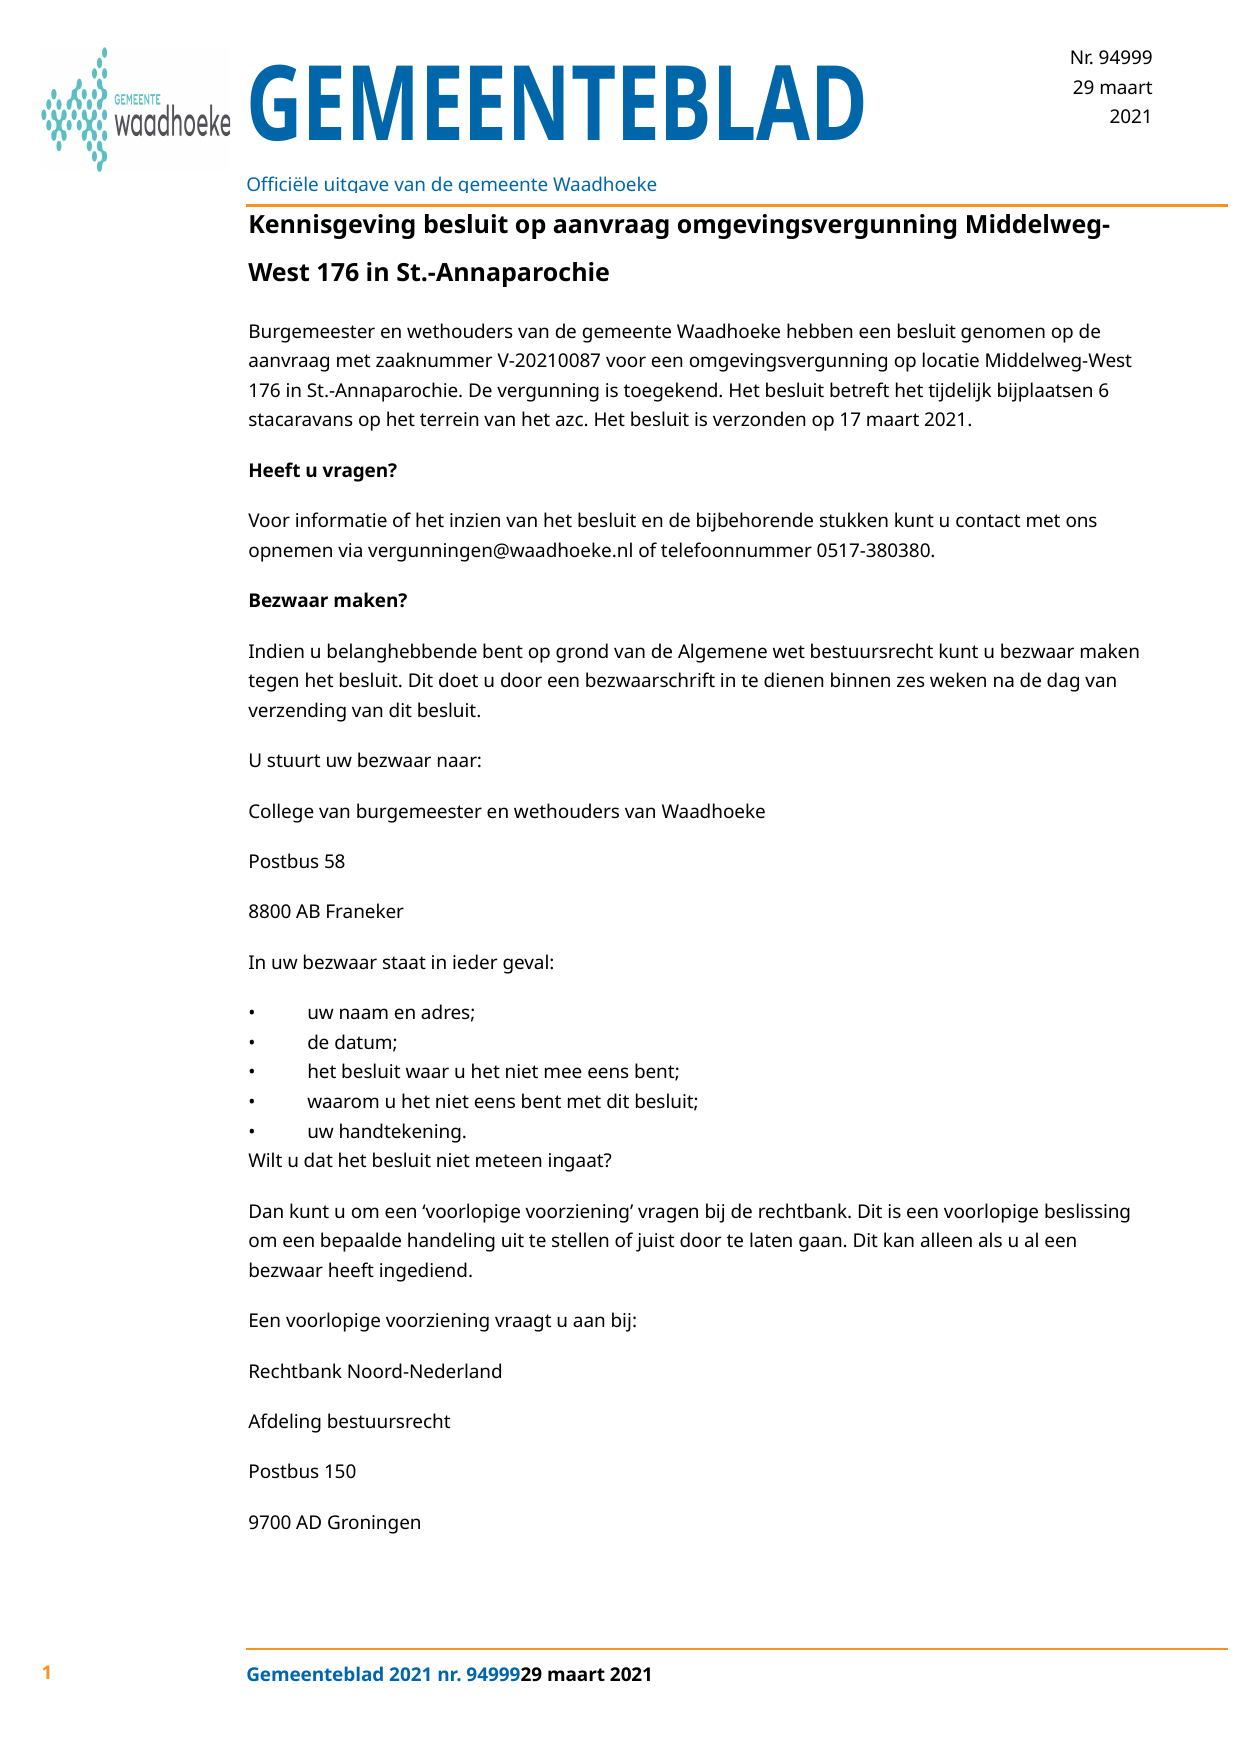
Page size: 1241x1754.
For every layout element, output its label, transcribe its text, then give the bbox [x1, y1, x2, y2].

text Postbus 58 [248, 848, 1152, 874]
list uw handtekening. [248, 1118, 1152, 1144]
list het besluit waar u het niet mee eens bent; [248, 1059, 1152, 1084]
text Wilt u dat het besluit niet meteen ingaat? [248, 1147, 1152, 1173]
text Rechtbank Noord-Nederland [248, 1358, 1152, 1384]
text U stuurt uw bezwaar naar: [248, 747, 1152, 773]
picture [41, 47, 231, 172]
text Een voorlopige voorziening vraagt u aan bij: [248, 1307, 1152, 1333]
text Postbus 150 [248, 1459, 1152, 1484]
text Voor informatie of het inzien van het besluit en de bijbehorende stukken kunt u contact met ons opnemen via vergunningen@waadhoeke.nl of telefoonnummer 0517-380380. [248, 507, 1152, 563]
list de datum; [248, 1029, 1152, 1055]
list waarom u het niet eens bent met dit besluit; [248, 1088, 1152, 1114]
text Kennisgeving besluit op aanvraag omgevingsvergunning Middelweg-West 176 in St.-Annaparochie [248, 207, 1152, 288]
text 9700 AD Groningen [248, 1509, 1152, 1535]
text Dan kunt u om een ‘voorlopige voorziening’ vragen bij de rechtbank. Dit is een voorlopige beslissing om een bepaalde handeling uit te stellen of juist door te laten gaan. Dit kan alleen als u al een bezwaar heeft ingediend. [248, 1198, 1152, 1283]
text College van burgemeester en wethouders van Waadhoeke [248, 798, 1152, 824]
text Indien u belanghebbende bent op grond van de Algemene wet bestuursrecht kunt u bezwaar maken tegen het besluit. Dit doet u door een bezwaarschrift in te dienen binnen zes weken na de dag van verzending van dit besluit. [248, 638, 1152, 723]
text Bezwaar maken? [248, 587, 1152, 613]
text Burgemeester en wethouders van de gemeente Waadhoeke hebben een besluit genomen op de aanvraag met zaaknummer V-20210087 voor een omgevingsvergunning op locatie Middelweg-West 176 in St.-Annaparochie. De vergunning is toegekend. Het besluit betreft het tijdelijk bijplaatsen 6 stacaravans op het terrein van het azc. Het besluit is verzonden op 17 maart 2021. [248, 318, 1152, 432]
text Heeft u vragen? [248, 457, 1152, 483]
list uw naam en adres; [248, 999, 1152, 1025]
text Afdeling bestuursrecht [248, 1408, 1152, 1434]
text In uw bezwaar staat in ieder geval: [248, 949, 1152, 975]
text 8800 AB Franeker [248, 899, 1152, 924]
